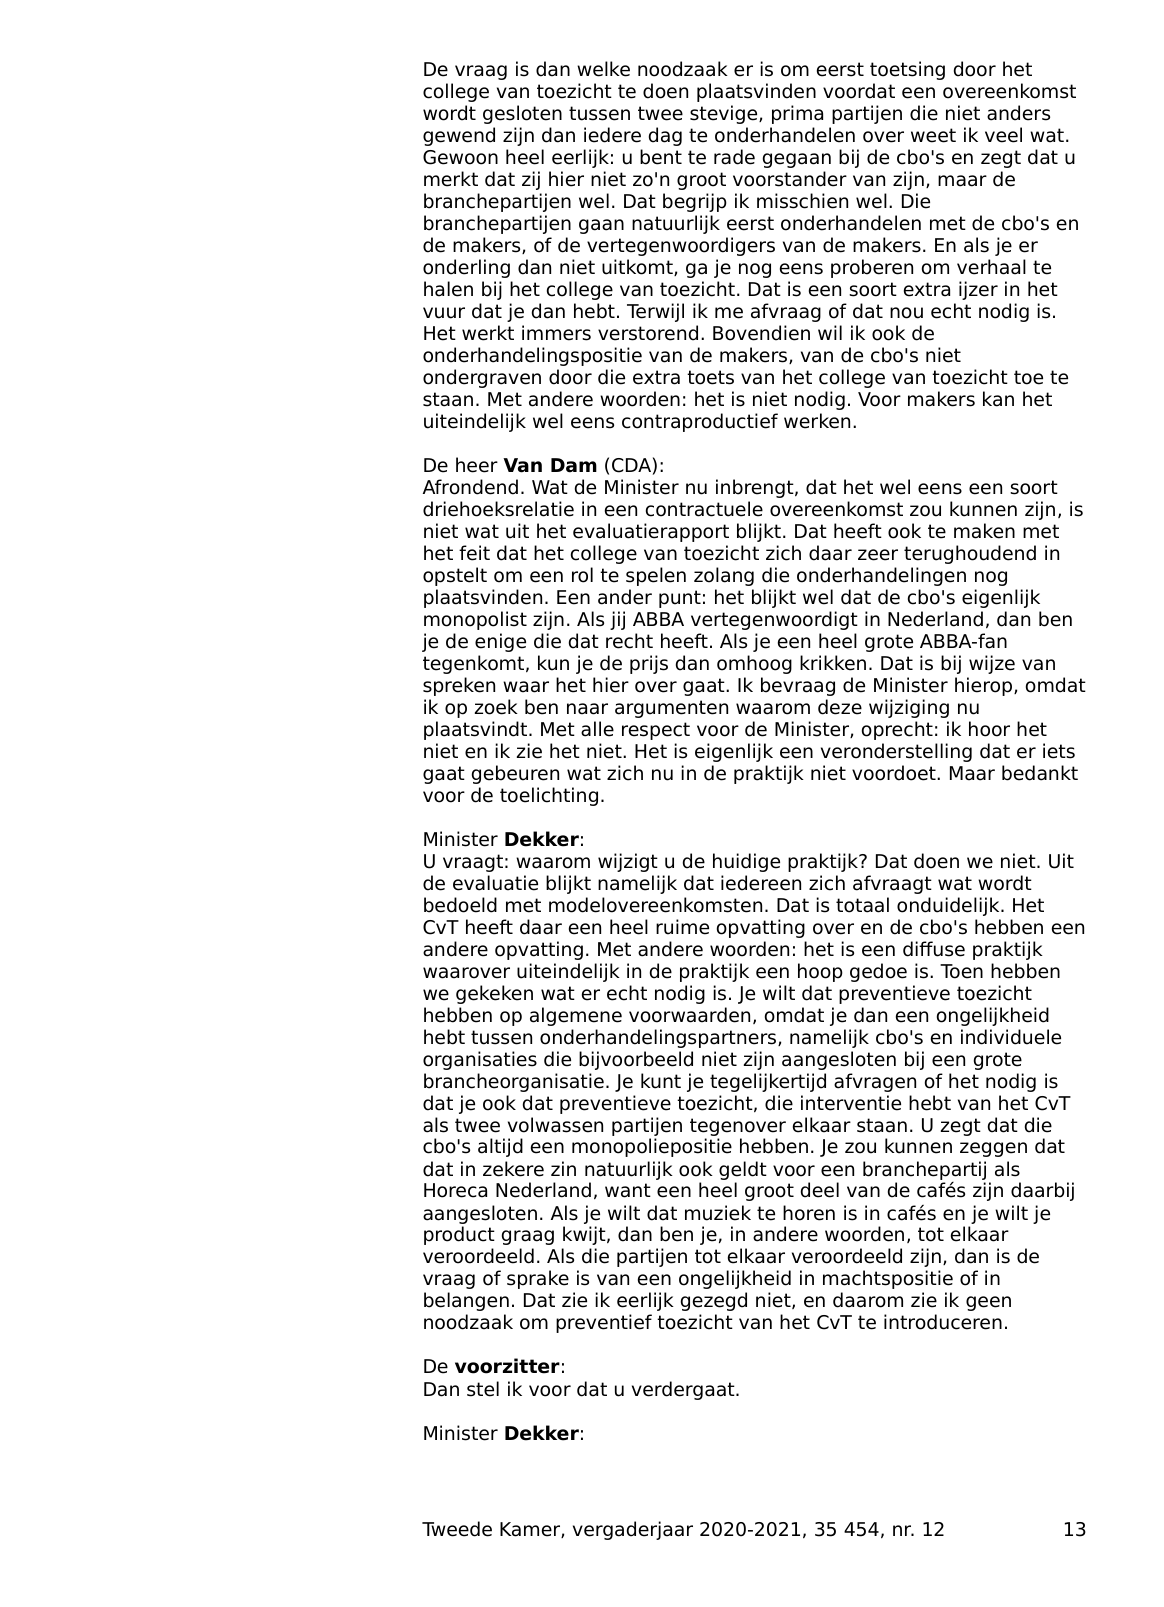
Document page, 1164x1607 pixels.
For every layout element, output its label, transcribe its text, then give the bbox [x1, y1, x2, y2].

text Minister Dekker: [422, 829, 1087, 851]
text Dan stel ik voor dat u verdergaat. [422, 1378, 1087, 1400]
text De vraag is dan welke noodzaak er is om eerst toetsing door het college van toezicht te doen plaatsvinden voordat een overeenkomst wordt gesloten tussen twee stevige, prima partijen die niet anders gewend zijn dan iedere dag te onderhandelen over weet ik veel wat. Gewoon heel eerlijk: u bent te rade gegaan bij de cbo's en zegt dat u merkt dat zij hier niet zo'n groot voorstander van zijn, maar de branchepartijen wel. Dat begrijp ik misschien wel. Die branchepartijen gaan natuurlijk eerst onderhandelen met de cbo's en de makers, of de vertegenwoordigers van de makers. En als je er onderling dan niet uitkomt, ga je nog eens proberen om verhaal te halen bij het college van toezicht. Dat is een soort extra ijzer in het vuur dat je dan hebt. Terwijl ik me afvraag of dat nou echt nodig is. Het werkt immers verstorend. Bovendien wil ik ook de onderhandelingspositie van de makers, van de cbo's niet ondergraven door die extra toets van het college van toezicht toe te staan. Met andere woorden: het is niet nodig. Voor makers kan het uiteindelijk wel eens contraproductief werken. [422, 59, 1087, 433]
text De voorzitter: [422, 1356, 1087, 1378]
text U vraagt: waarom wijzigt u de huidige praktijk? Dat doen we niet. Uit de evaluatie blijkt namelijk dat iedereen zich afvraagt wat wordt bedoeld met modelovereenkomsten. Dat is totaal onduidelijk. Het CvT heeft daar een heel ruime opvatting over en de cbo's hebben een andere opvatting. Met andere woorden: het is een diffuse praktijk waarover uiteindelijk in de praktijk een hoop gedoe is. Toen hebben we gekeken wat er echt nodig is. Je wilt dat preventieve toezicht hebben op algemene voorwaarden, omdat je dan een ongelijkheid hebt tussen onderhandelingspartners, namelijk cbo's en individuele organisaties die bijvoorbeeld niet zijn aangesloten bij een grote brancheorganisatie. Je kunt je tegelijkertijd afvragen of het nodig is dat je ook dat preventieve toezicht, die interventie hebt van het CvT als twee volwassen partijen tegenover elkaar staan. U zegt dat die cbo's altijd een monopoliepositie hebben. Je zou kunnen zeggen dat dat in zekere zin natuurlijk ook geldt voor een branchepartij als Horeca Nederland, want een heel groot deel van de cafés zijn daarbij aangesloten. Als je wilt dat muziek te horen is in cafés en je wilt je product graag kwijt, dan ben je, in andere woorden, tot elkaar veroordeeld. Als die partijen tot elkaar veroordeeld zijn, dan is de vraag of sprake is van een ongelijkheid in machtspositie of in belangen. Dat zie ik eerlijk gezegd niet, en daarom zie ik geen noodzaak om preventief toezicht van het CvT te introduceren. [422, 851, 1087, 1334]
text Minister Dekker: [422, 1423, 1087, 1444]
text Afrondend. Wat de Minister nu inbrengt, dat het wel eens een soort driehoeksrelatie in een contractuele overeenkomst zou kunnen zijn, is niet wat uit het evaluatierapport blijkt. Dat heeft ook te maken met het feit dat het college van toezicht zich daar zeer terughoudend in opstelt om een rol te spelen zolang die onderhandelingen nog plaatsvinden. Een ander punt: het blijkt wel dat de cbo's eigenlijk monopolist zijn. Als jij ABBA vertegenwoordigt in Nederland, dan ben je de enige die dat recht heeft. Als je een heel grote ABBA-fan tegenkomt, kun je de prijs dan omhoog krikken. Dat is bij wijze van spreken waar het hier over gaat. Ik bevraag de Minister hierop, omdat ik op zoek ben naar argumenten waarom deze wijziging nu plaatsvindt. Met alle respect voor de Minister, oprecht: ik hoor het niet en ik zie het niet. Het is eigenlijk een veronderstelling dat er iets gaat gebeuren wat zich nu in de praktijk niet voordoet. Maar bedankt voor de toelichting. [422, 477, 1087, 807]
text De heer Van Dam (CDA): [422, 455, 1087, 477]
